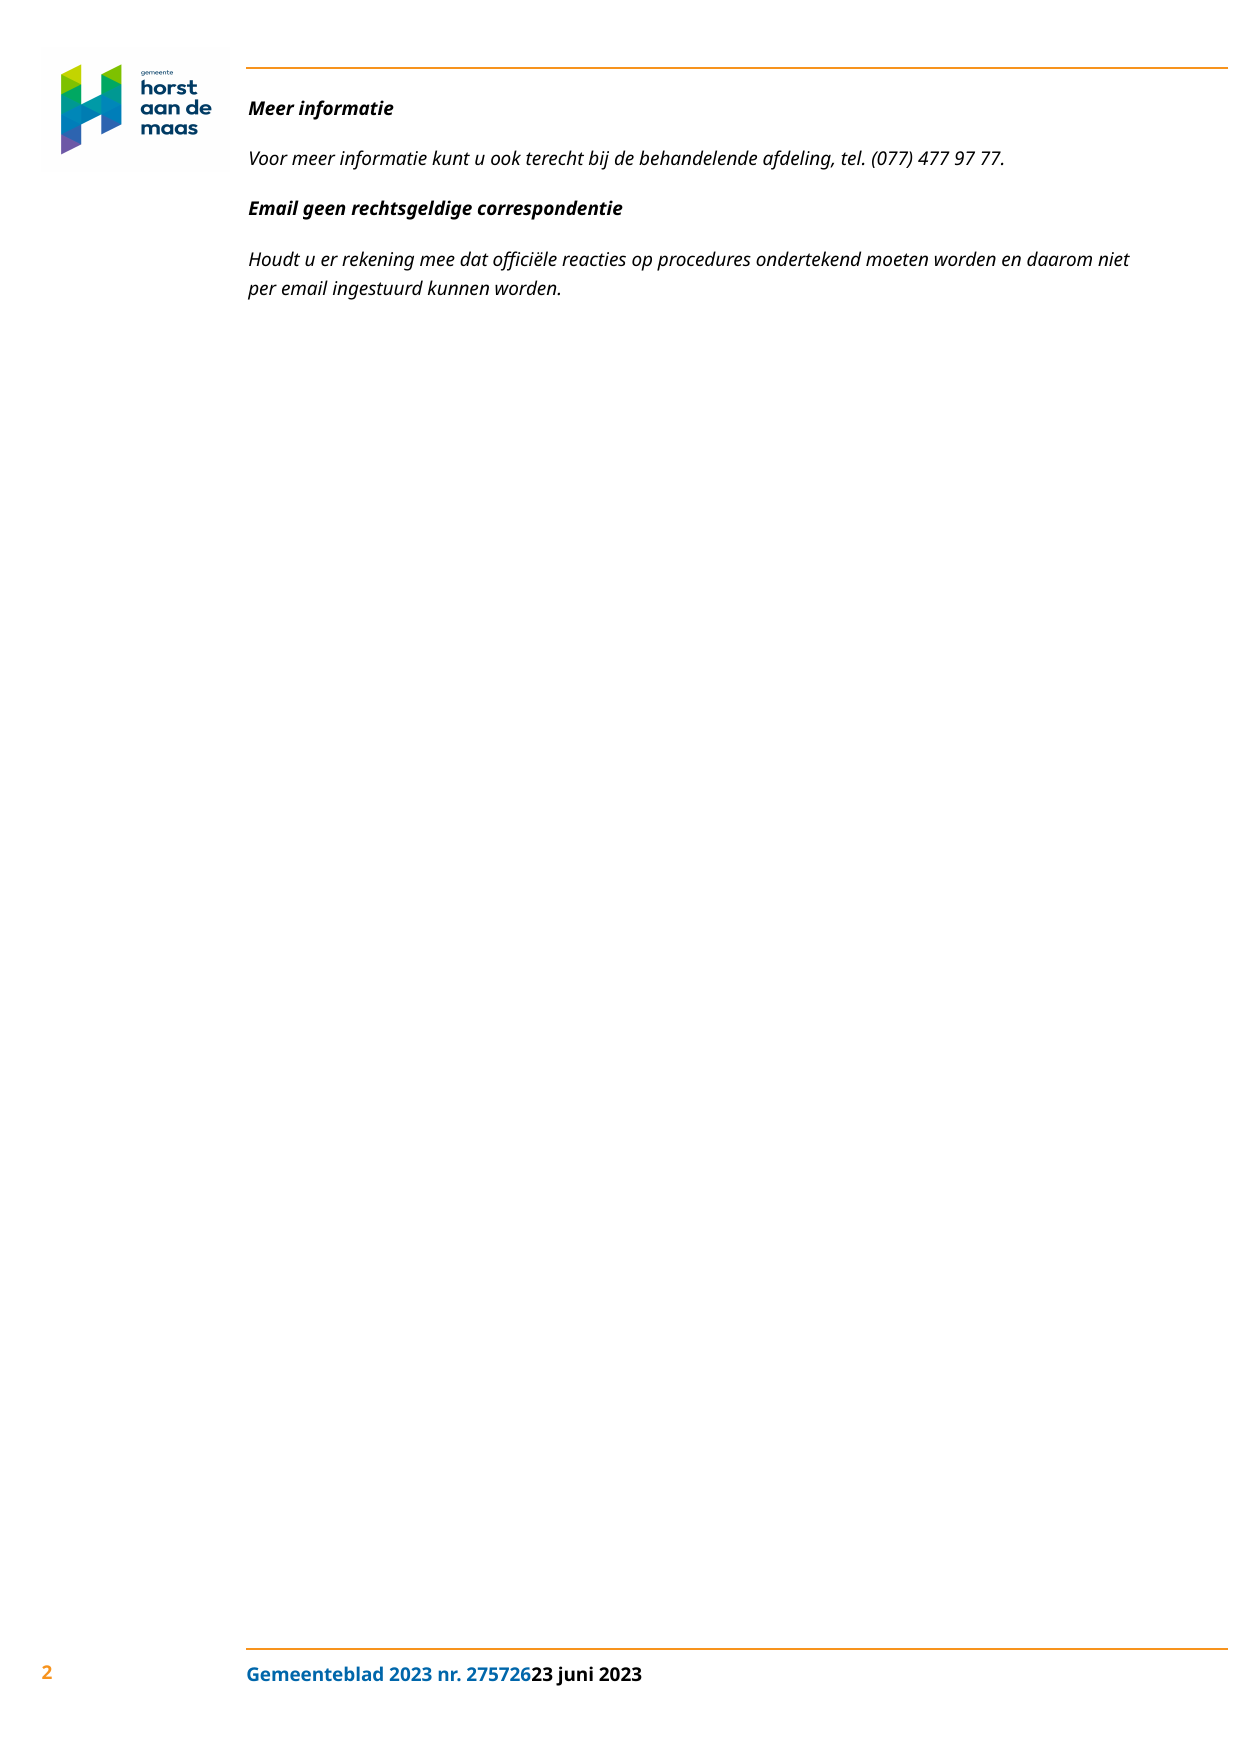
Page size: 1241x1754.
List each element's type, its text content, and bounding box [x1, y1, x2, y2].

text Meer informatie [248, 95, 1152, 121]
text Voor meer informatie kunt u ook terecht bij de behandelende afdeling, tel. (077) 477 97 77. [248, 145, 1152, 171]
text Houdt u er rekening mee dat officiële reacties op procedures ondertekend moeten worden en daarom niet per email ingestuurd kunnen worden. [248, 246, 1152, 301]
text Email geen rechtsgeldige correspondentie [248, 196, 1152, 221]
picture [41, 47, 231, 172]
